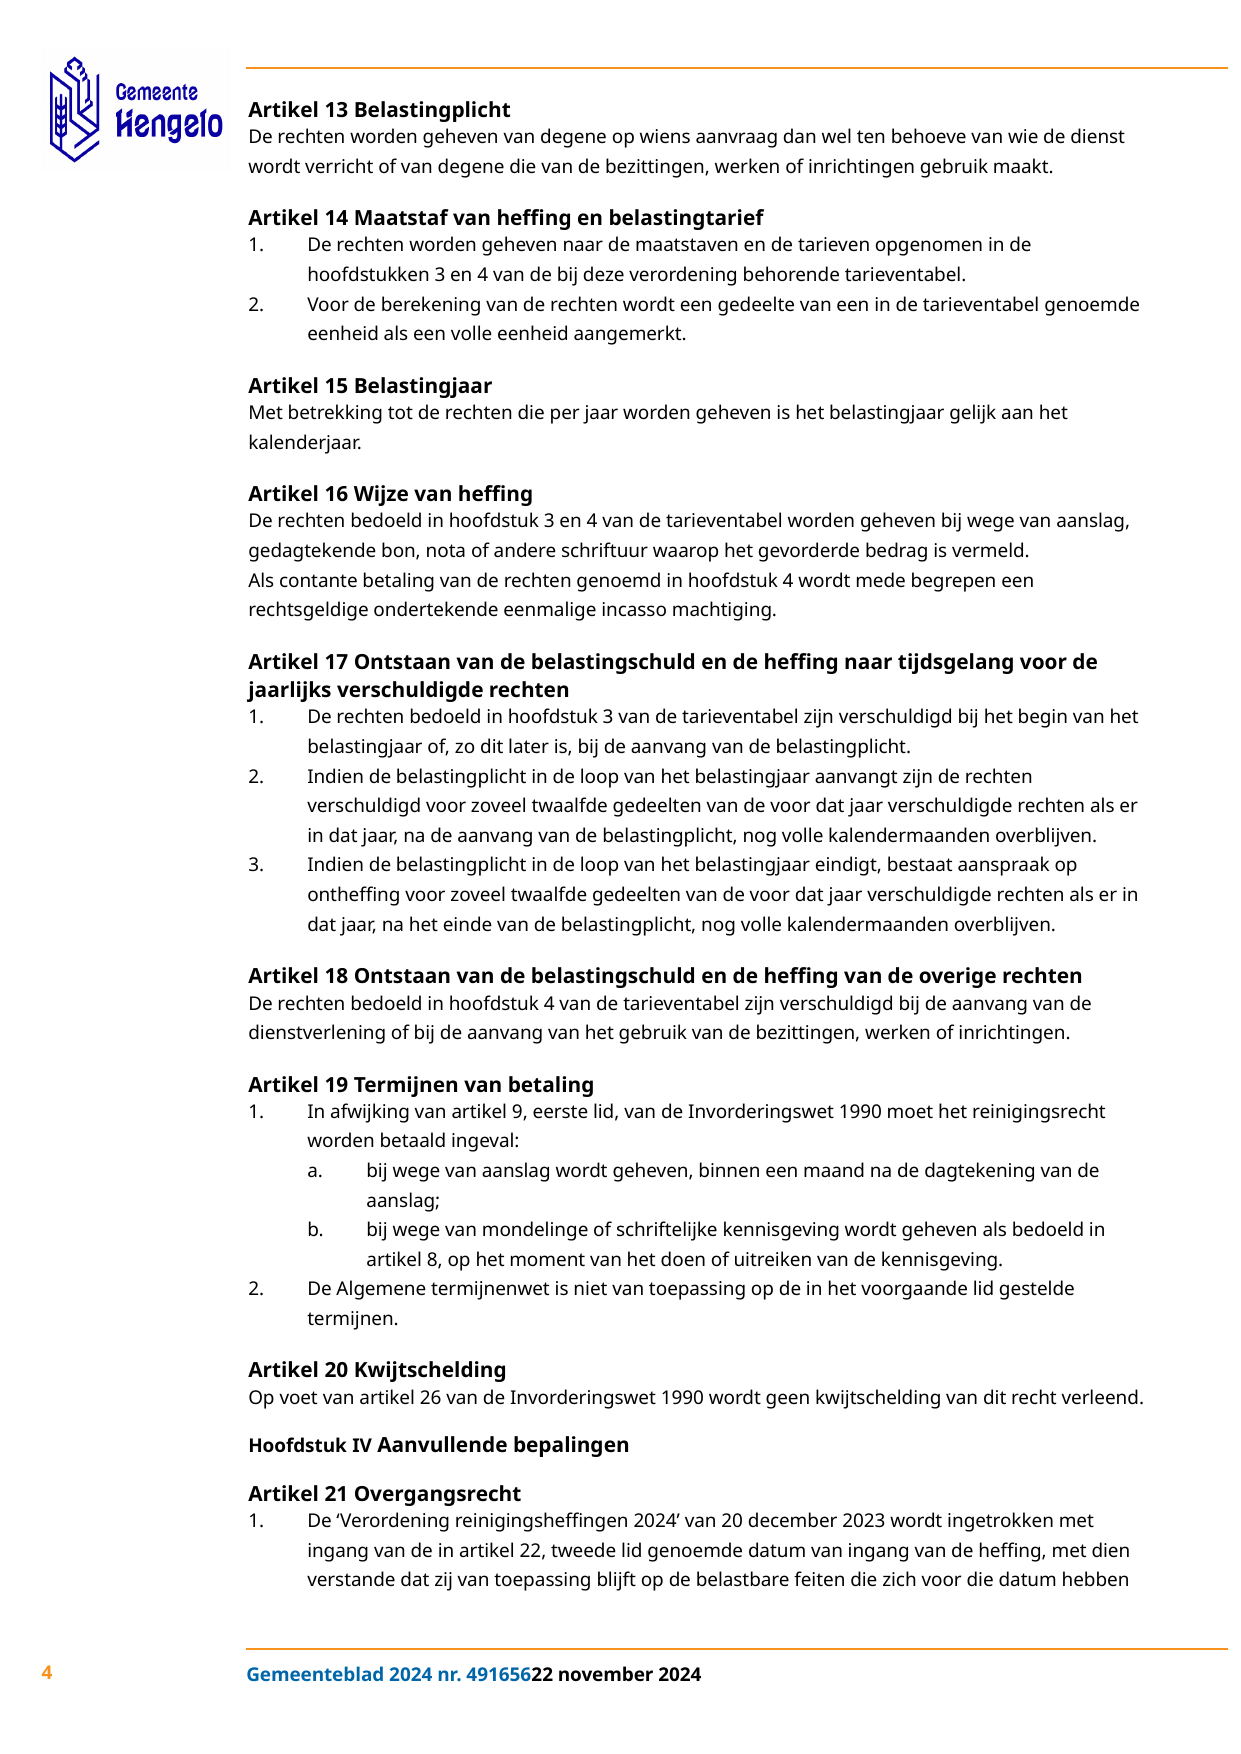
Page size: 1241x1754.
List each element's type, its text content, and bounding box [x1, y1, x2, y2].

text Artikel 18 Ontstaan van de belastingschuld en de heffing van de overige rechten [248, 961, 1152, 990]
text Artikel 17 Ontstaan van de belastingschuld en de heffing naar tijdsgelang voor de jaarlijks verschuldigde rechten [248, 647, 1152, 704]
list De ‘Verordening reinigingsheffingen 2024’ van 20 december 2023 wordt ingetrokken met ingang van de in artikel 22, tweede lid genoemde datum van ingang van de heffing, met dien verstande dat zij van toepassing blijft op de belastbare feiten die zich voor die datum hebben [248, 1507, 1152, 1592]
list bij wege van aanslag wordt geheven, binnen een maand na de dagtekening van de aanslag; [307, 1157, 1152, 1213]
list Indien de belastingplicht in de loop van het belastingjaar eindigt, bestaat aanspraak op ontheffing voor zoveel twaalfde gedeelten van de voor dat jaar verschuldigde rechten als er in dat jaar, na het einde van de belastingplicht, nog volle kalendermaanden overblijven. [248, 852, 1152, 937]
text Artikel 14 Maatstaf van heffing en belastingtarief [248, 203, 1152, 232]
list De rechten bedoeld in hoofdstuk 3 van de tarieventabel zijn verschuldigd bij het begin van het belastingjaar of, zo dit later is, bij de aanvang van de belastingplicht. [248, 704, 1152, 759]
text Met betrekking tot de rechten die per jaar worden geheven is het belastingjaar gelijk aan het kalenderjaar. [248, 399, 1152, 454]
text Als contante betaling van de rechten genoemd in hoofdstuk 4 wordt mede begrepen een rechtsgeldige ondertekende eenmalige incasso machtiging. [248, 567, 1152, 622]
text Op voet van artikel 26 van de Invorderingswet 1990 wordt geen kwijtschelding van dit recht verleend. [248, 1384, 1152, 1410]
text Artikel 19 Termijnen van betaling [248, 1070, 1152, 1098]
text Artikel 20 Kwijtschelding [248, 1356, 1152, 1384]
text Artikel 13 Belastingplicht [248, 95, 1152, 123]
text De rechten bedoeld in hoofdstuk 3 en 4 van de tarieventabel worden geheven bij wege van aanslag, gedagtekende bon, nota of andere schriftuur waarop het gevorderde bedrag is vermeld. [248, 508, 1152, 563]
list De Algemene termijnenwet is niet van toepassing op de in het voorgaande lid gestelde termijnen. [248, 1276, 1152, 1331]
text Artikel 16 Wijze van heffing [248, 479, 1152, 508]
list In afwijking van artikel 9, eerste lid, van de Invorderingswet 1990 moet het reinigingsrecht worden betaald ingeval: [248, 1098, 1152, 1153]
text Artikel 15 Belastingjaar [248, 371, 1152, 399]
text De rechten bedoeld in hoofdstuk 4 van de tarieventabel zijn verschuldigd bij de aanvang van de dienstverlening of bij de aanvang van het gebruik van de bezittingen, werken of inrichtingen. [248, 990, 1152, 1045]
list De rechten worden geheven naar de maatstaven en de tarieven opgenomen in de hoofdstukken 3 en 4 van de bij deze verordening behorende tarieventabel. [248, 232, 1152, 287]
list bij wege van mondelinge of schriftelijke kennisgeving wordt geheven als bedoeld in artikel 8, op het moment van het doen of uitreiken van de kennisgeving. [307, 1216, 1152, 1272]
list Indien de belastingplicht in de loop van het belastingjaar aanvangt zijn de rechten verschuldigd voor zoveel twaalfde gedeelten van de voor dat jaar verschuldigde rechten als er in dat jaar, na de aanvang van de belastingplicht, nog volle kalendermaanden overblijven. [248, 763, 1152, 848]
picture [41, 47, 231, 172]
text Hoofdstuk IV Aanvullende bepalingen [248, 1430, 1152, 1458]
list Voor de berekening van de rechten wordt een gedeelte van een in de tarieventabel genoemde eenheid als een volle eenheid aangemerkt. [248, 291, 1152, 346]
text Artikel 21 Overgangsrecht [248, 1479, 1152, 1507]
text De rechten worden geheven van degene op wiens aanvraag dan wel ten behoeve van wie de dienst wordt verricht of van degene die van de bezittingen, werken of inrichtingen gebruik maakt. [248, 123, 1152, 178]
